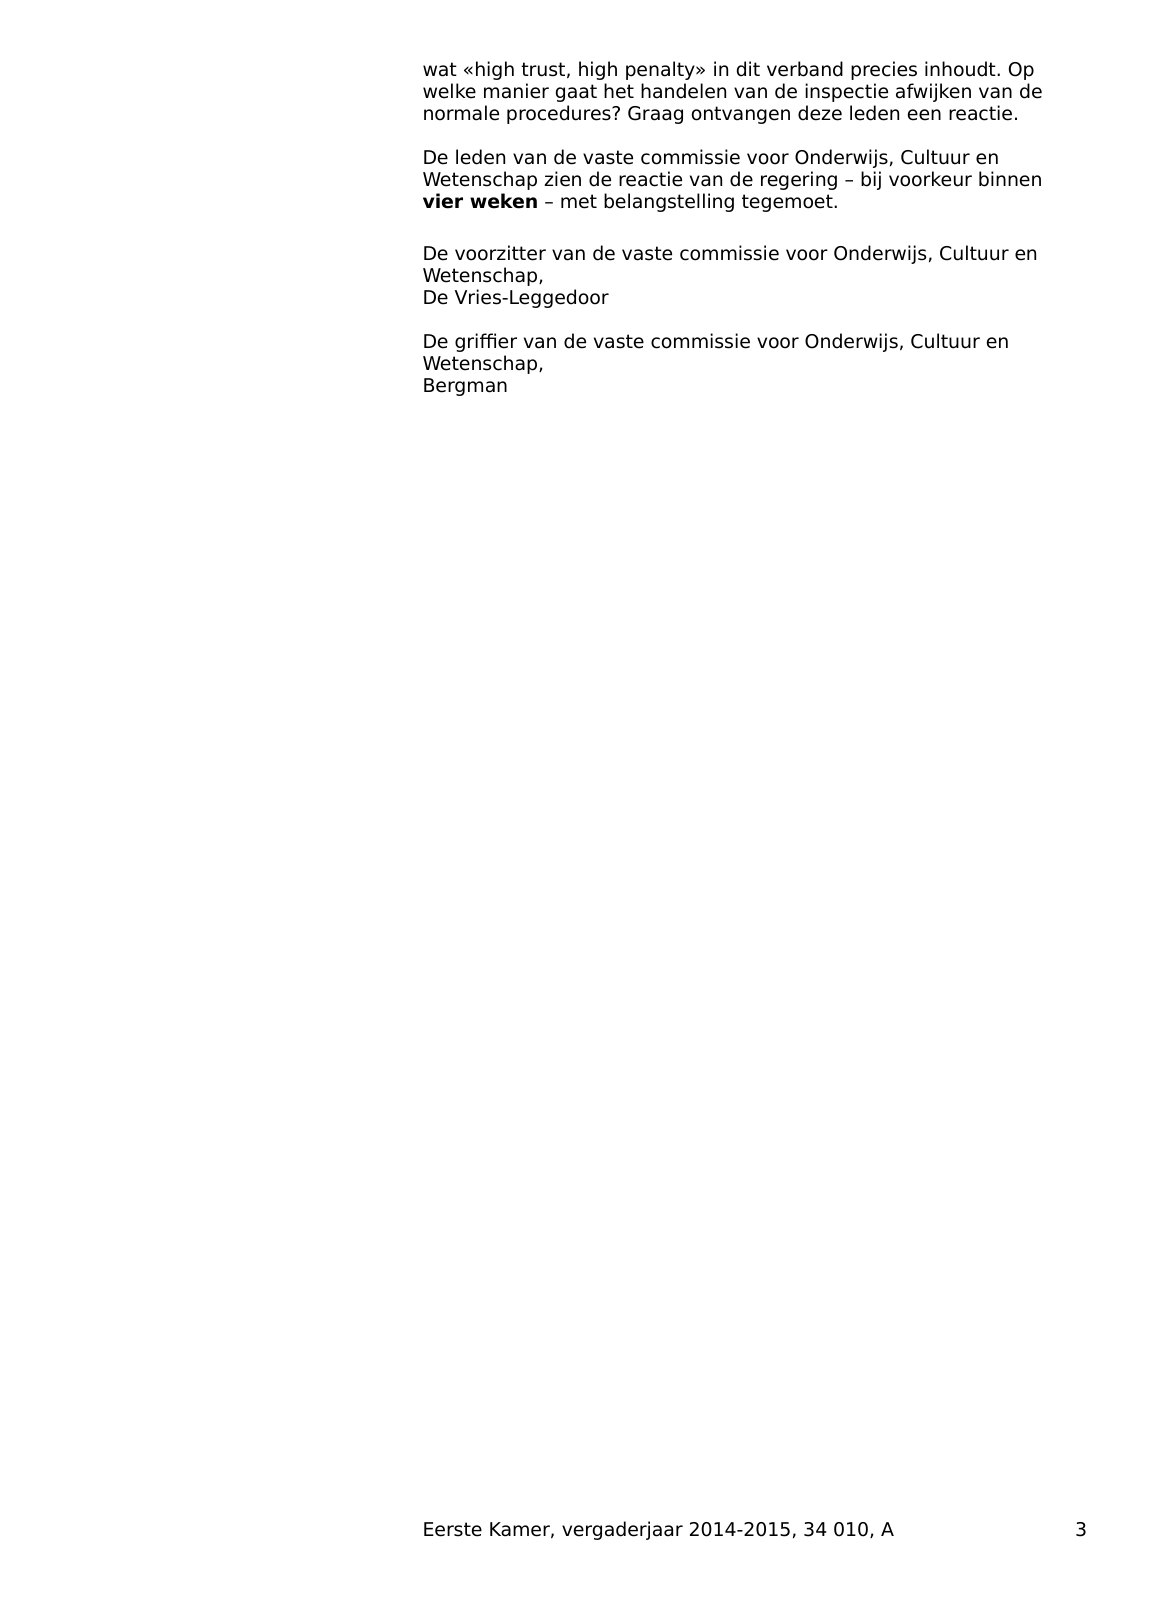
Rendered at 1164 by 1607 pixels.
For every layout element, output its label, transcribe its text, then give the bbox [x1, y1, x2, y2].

text De voorzitter van de vaste commissie voor Onderwijs, Cultuur en Wetenschap, De Vries-Leggedoor [422, 243, 1087, 309]
text wat «high trust, high penalty» in dit verband precies inhoudt. Op welke manier gaat het handelen van de inspectie afwijken van de normale procedures? Graag ontvangen deze leden een reactie. [422, 59, 1087, 125]
text De griffier van de vaste commissie voor Onderwijs, Cultuur en Wetenschap, Bergman [422, 331, 1087, 397]
text De leden van de vaste commissie voor Onderwijs, Cultuur en Wetenschap zien de reactie van de regering – bij voorkeur binnen vier weken – met belangstelling tegemoet. [422, 147, 1087, 213]
